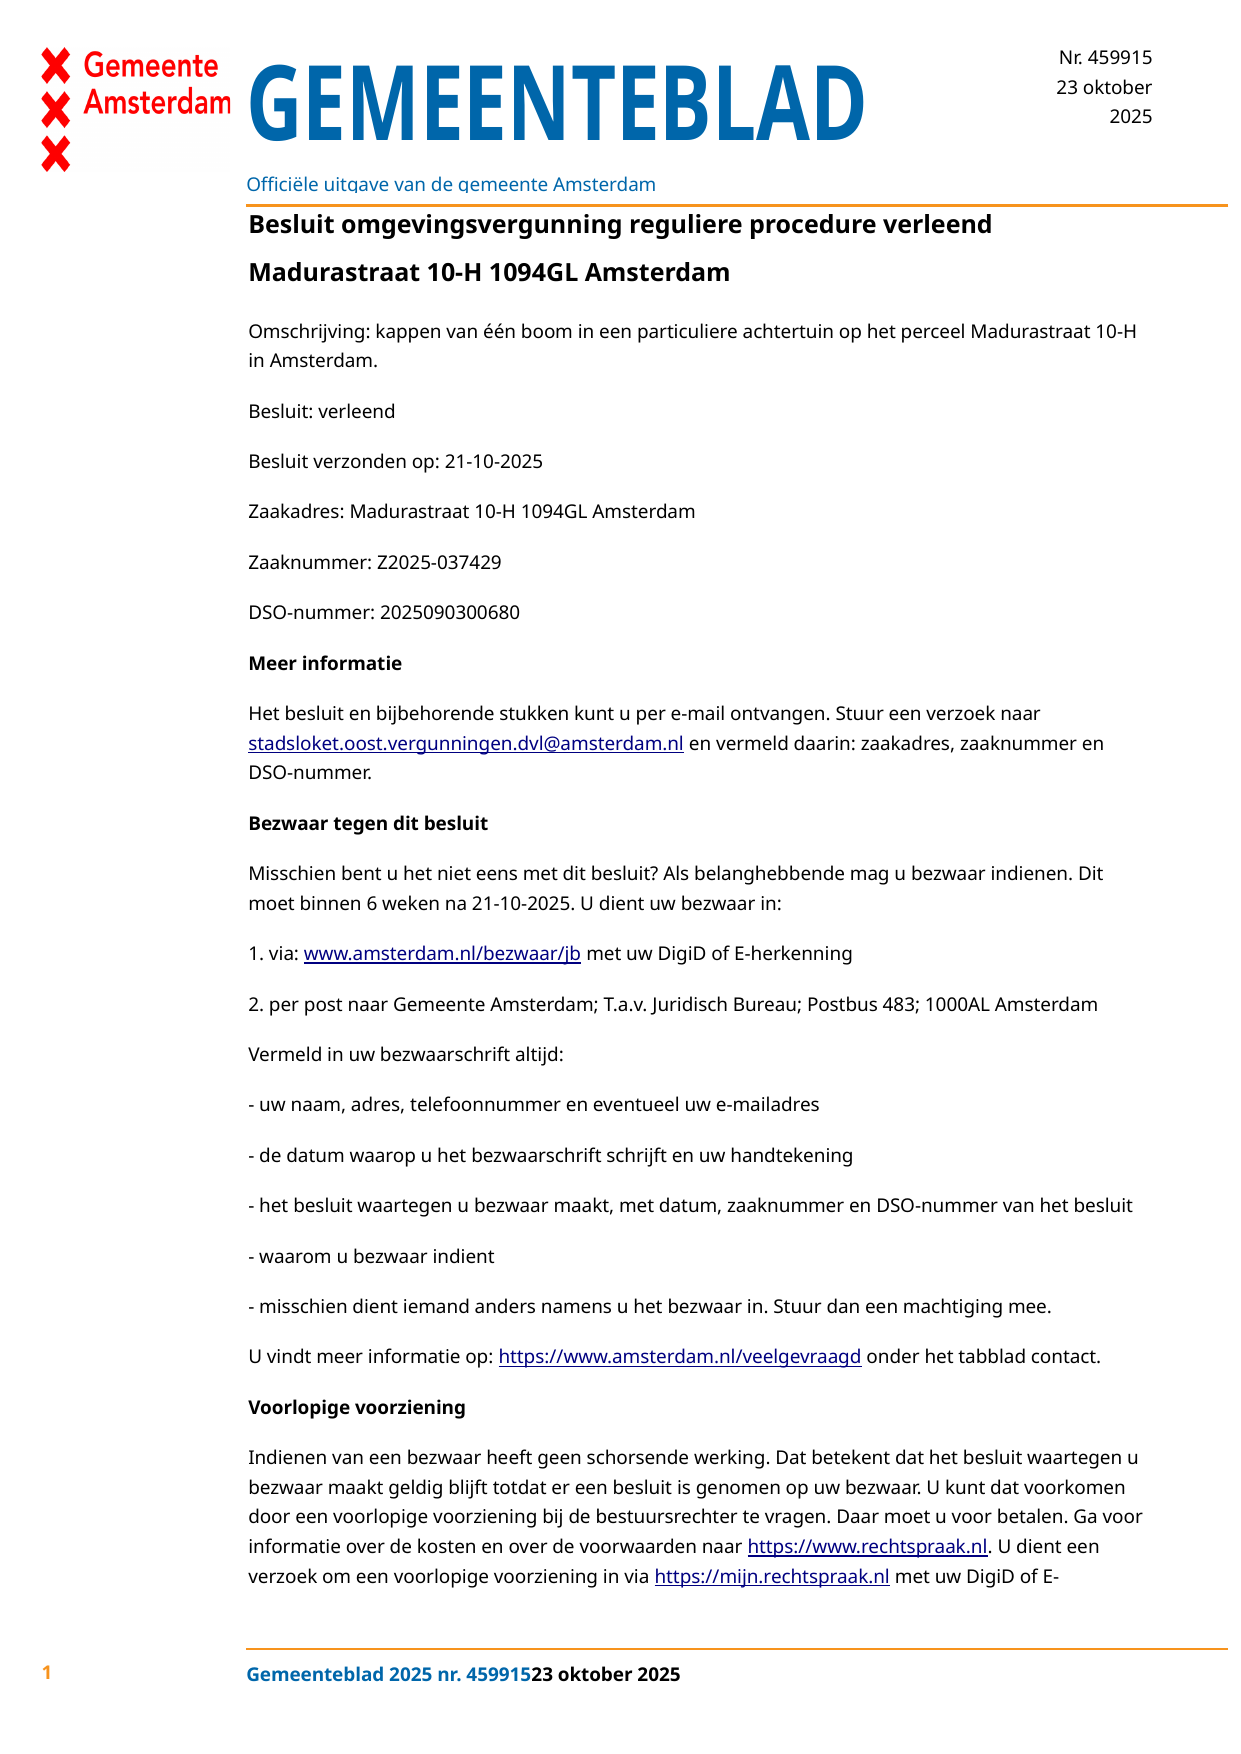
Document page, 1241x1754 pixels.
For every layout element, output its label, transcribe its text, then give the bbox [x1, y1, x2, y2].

text - de datum waarop u het bezwaarschrift schrijft en uw handtekening [248, 1142, 1152, 1168]
text Misschien bent u het niet eens met dit besluit? Als belanghebbende mag u bezwaar indienen. Dit moet binnen 6 weken na 21-10-2025. U dient uw bezwaar in: [248, 860, 1152, 916]
text Zaakadres: Madurastraat 10-H 1094GL Amsterdam [248, 499, 1152, 524]
text Vermeld in uw bezwaarschrift altijd: [248, 1041, 1152, 1067]
text Omschrijving: kappen van één boom in een particuliere achtertuin op het perceel Madurastraat 10-H in Amsterdam. [248, 318, 1152, 373]
text Meer informatie [248, 650, 1152, 676]
text Het besluit en bijbehorende stukken kunt u per e-mail ontvangen. Stuur een verzoek naar stadsloket.oost.vergunningen.dvl@amsterdam.nl en vermeld daarin: zaakadres, zaaknummer en DSO-nummer. [248, 700, 1152, 785]
text - uw naam, adres, telefoonnummer en eventueel uw e-mailadres [248, 1092, 1152, 1117]
text - waarom u bezwaar indient [248, 1243, 1152, 1269]
text Besluit verzonden op: 21-10-2025 [248, 448, 1152, 474]
text DSO-nummer: 2025090300680 [248, 599, 1152, 625]
text Zaaknummer: Z2025-037429 [248, 549, 1152, 575]
text - misschien dient iemand anders namens u het bezwaar in. Stuur dan een machtiging mee. [248, 1293, 1152, 1319]
text Voorlopige voorziening [248, 1394, 1152, 1420]
text Indienen van een bezwaar heeft geen schorsende werking. Dat betekent dat het besluit waartegen u bezwaar maakt geldig blijft totdat er een besluit is genomen op uw bezwaar. U kunt dat voorkomen door een voorlopige voorziening bij de bestuursrechter te vragen. Daar moet u voor betalen. Ga voor informatie over de kosten en over de voorwaarden naar https://www.rechtspraak.nl. U dient een verzoek om een voorlopige voorziening in via https://mijn.rechtspraak.nl met uw DigiD of E- [248, 1444, 1152, 1589]
text Besluit: verleend [248, 398, 1152, 424]
text 2. per post naar Gemeente Amsterdam; T.a.v. Juridisch Bureau; Postbus 483; 1000AL Amsterdam [248, 991, 1152, 1017]
picture [41, 47, 231, 172]
text - het besluit waartegen u bezwaar maakt, met datum, zaaknummer en DSO-nummer van het besluit [248, 1192, 1152, 1218]
text U vindt meer informatie op: https://www.amsterdam.nl/veelgevraagd onder het tabblad contact. [248, 1344, 1152, 1369]
text Besluit omgevingsvergunning reguliere procedure verleend Madurastraat 10-H 1094GL Amsterdam [248, 207, 1152, 288]
text Bezwaar tegen dit besluit [248, 810, 1152, 836]
text 1. via: www.amsterdam.nl/bezwaar/jb met uw DigiD of E-herkenning [248, 940, 1152, 966]
